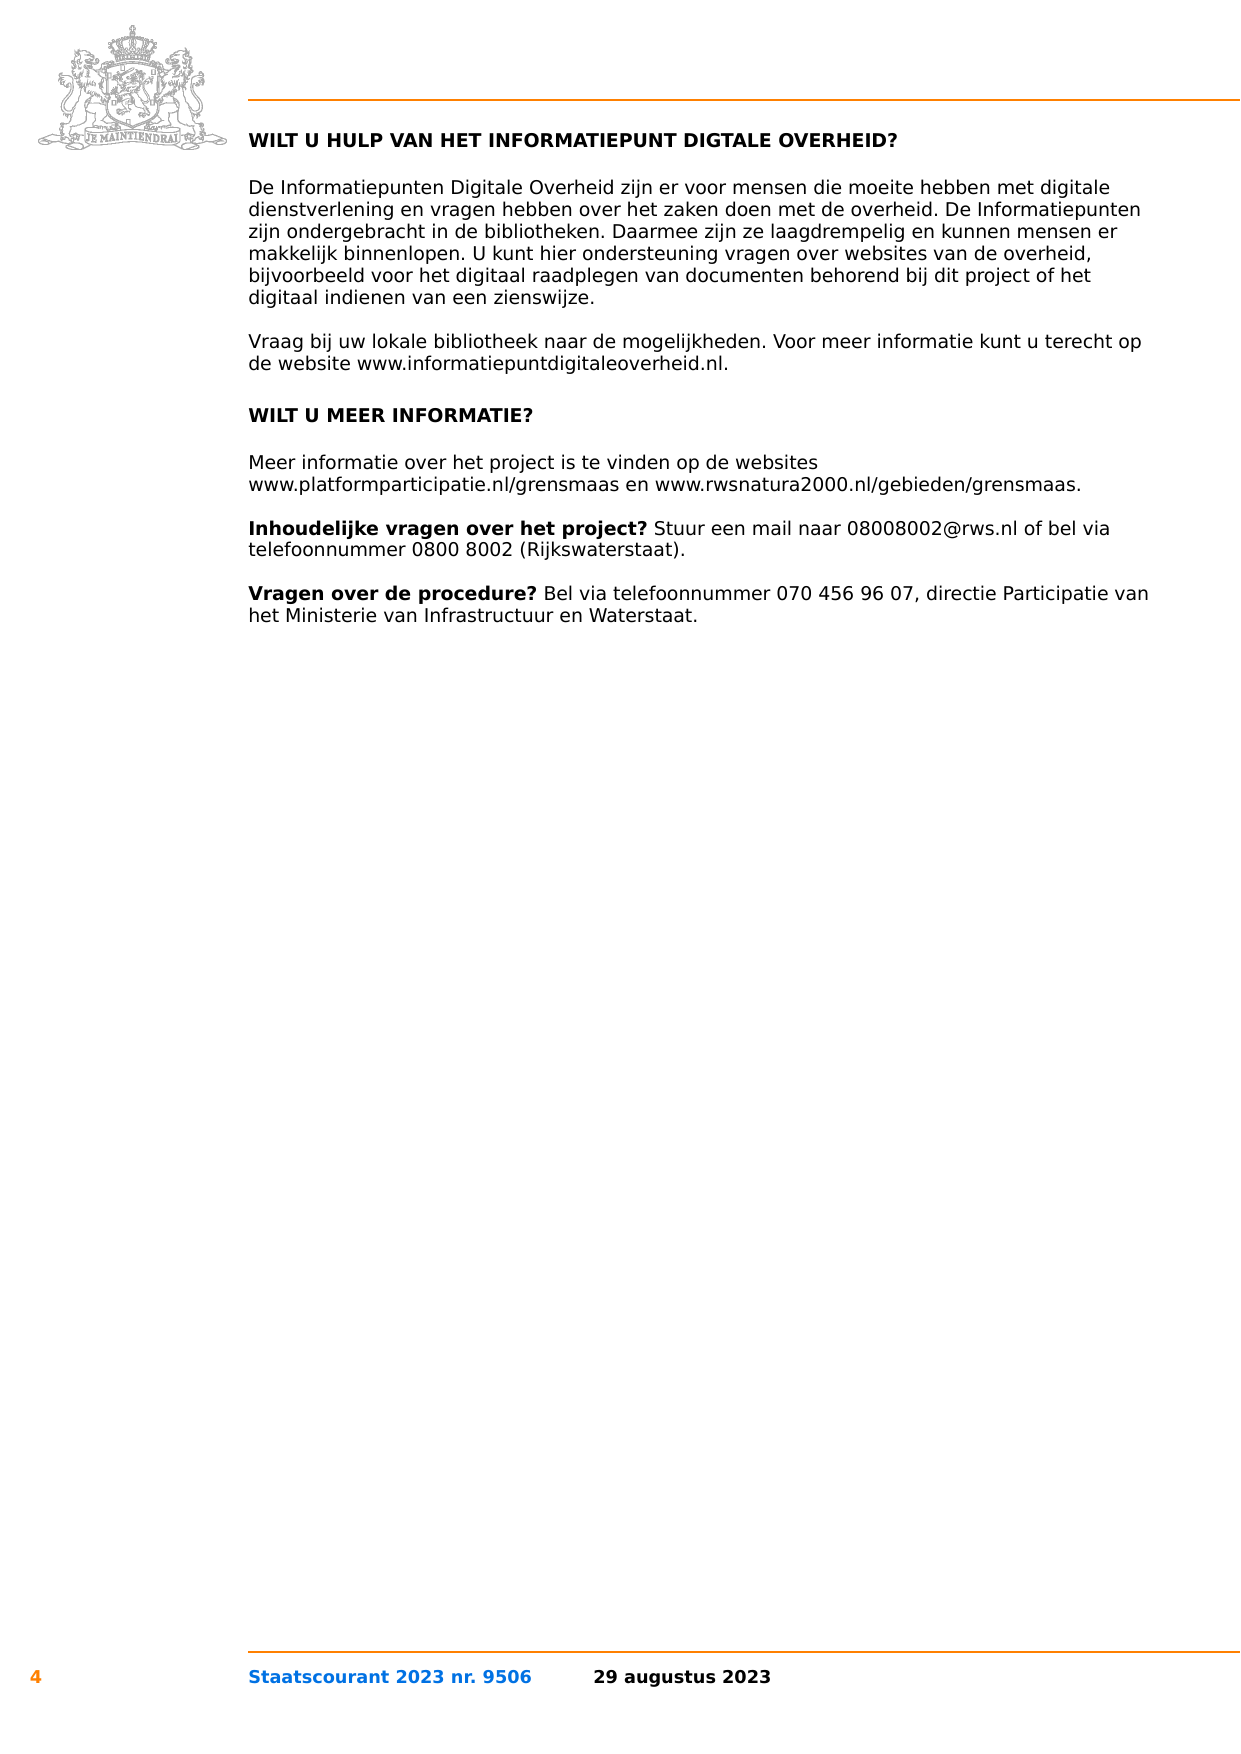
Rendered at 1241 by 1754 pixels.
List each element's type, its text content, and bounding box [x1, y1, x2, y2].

text Inhoudelijke vragen over het project? Stuur een mail naar 08008002@rws.nl of bel via telefoonnummer 0800 8002 (Rijkswaterstaat). [248, 517, 1163, 561]
picture [38, 25, 227, 150]
text Vragen over de procedure? Bel via telefoonnummer 070 456 96 07, directie Participatie van het Ministerie van Infrastructuur en Waterstaat. [248, 583, 1163, 627]
subtitle WILT U MEER INFORMATIE? [248, 404, 1163, 427]
text De Informatiepunten Digitale Overheid zijn er voor mensen die moeite hebben met digitale dienstverlening en vragen hebben over het zaken doen met de overheid. De Informatiepunten zijn ondergebracht in de bibliotheken. Daarmee zijn ze laagdrempelig en kunnen mensen er makkelijk binnenlopen. U kunt hier ondersteuning vragen over websites van de overheid, bijvoorbeeld voor het digitaal raadplegen van documenten behorend bij dit project of het digitaal indienen van een zienswijze. [248, 177, 1163, 309]
subtitle WILT U HULP VAN HET INFORMATIEPUNT DIGTALE OVERHEID? [248, 130, 1163, 152]
text Vraag bij uw lokale bibliotheek naar de mogelijkheden. Voor meer informatie kunt u terecht op de website www.informatiepuntdigitaleoverheid.nl. [248, 331, 1163, 374]
text Meer informatie over het project is te vinden op de websites www.platformparticipatie.nl/grensmaas en www.rwsnatura2000.nl/gebieden/grensmaas. [248, 452, 1163, 496]
